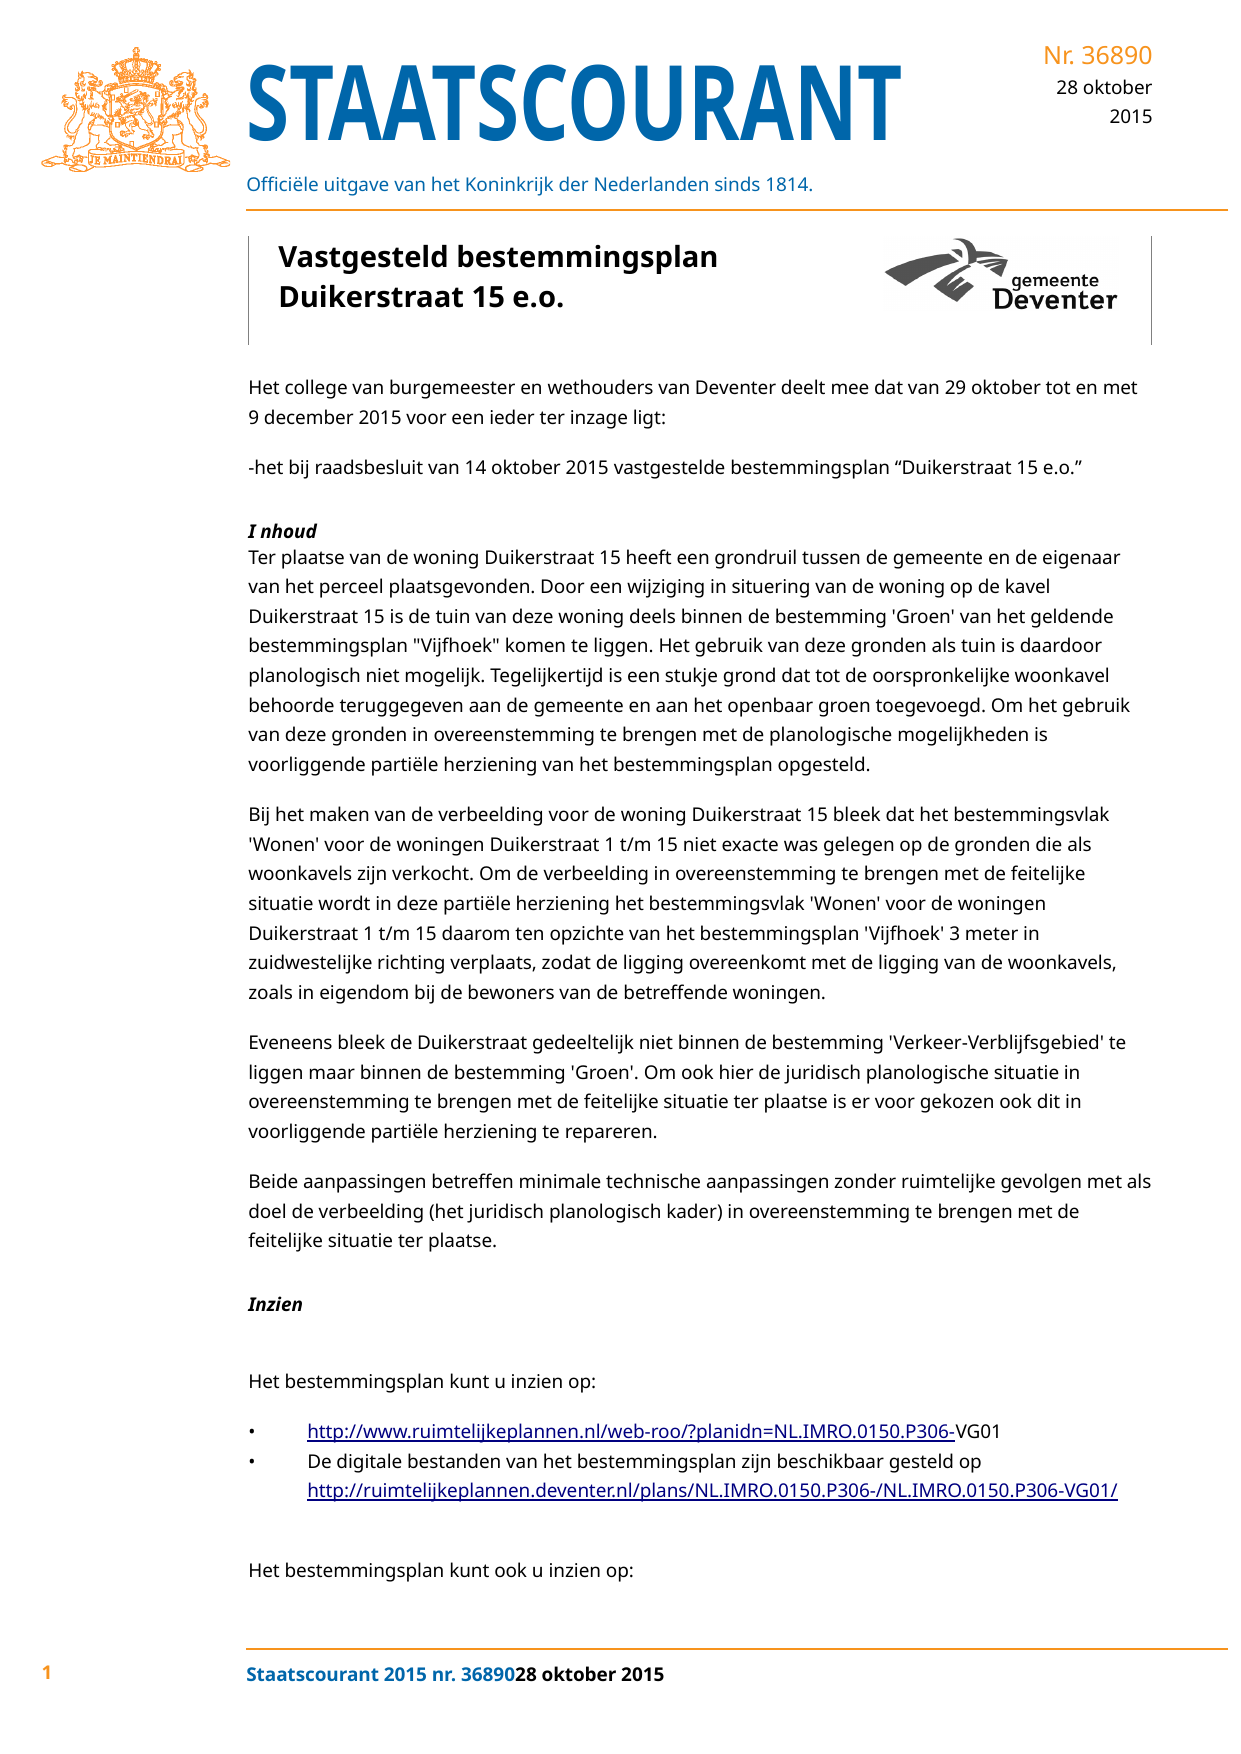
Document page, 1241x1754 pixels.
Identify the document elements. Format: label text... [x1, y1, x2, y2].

list De digitale bestanden van het bestemmingsplan zijn beschikbaar gesteld op http://ruimtelijkeplannen.deventer.nl/plans/NL.IMRO.0150.P306-/NL.IMRO.0150.P306-VG01/ [248, 1448, 1152, 1503]
text I nhoud [248, 518, 1152, 544]
text -het bij raadsbesluit van 14 oktober 2015 vastgestelde bestemmingsplan “Duikerstraat 15 e.o.” [248, 454, 1152, 480]
picture [882, 236, 1119, 311]
picture [41, 47, 231, 172]
text Het college van burgemeester en wethouders van Deventer deelt mee dat van 29 oktober tot en met 9 december 2015 voor een ieder ter inzage ligt: [248, 374, 1152, 429]
table_header [850, 236, 1151, 345]
text Inzien [248, 1292, 1152, 1317]
text Beide aanpassingen betreffen minimale technische aanpassingen zonder ruimtelijke gevolgen met als doel de verbeelding (het juridisch planologisch kader) in overeenstemming te brengen met de feitelijke situatie ter plaatse. [248, 1168, 1152, 1253]
text Het bestemmingsplan kunt u inzien op: [248, 1368, 1152, 1393]
table_header Vastgesteld bestemmingsplan Duikerstraat 15 e.o. [249, 236, 850, 345]
text Het bestemmingsplan kunt ook u inzien op: [248, 1557, 1152, 1583]
text Bij het maken van de verbeelding voor de woning Duikerstraat 15 bleek dat het bestemmingsvlak 'Wonen' voor de woningen Duikerstraat 1 t/m 15 niet exacte was gelegen op de gronden die als woonkavels zijn verkocht. Om de verbeelding in overeenstemming te brengen met de feitelijke situatie wordt in deze partiële herziening het bestemmingsvlak 'Wonen' voor de woningen Duikerstraat 1 t/m 15 daarom ten opzichte van het bestemmingsplan 'Vijfhoek' 3 meter in zuidwestelijke richting verplaats, zodat de ligging overeenkomt met de ligging van de woonkavels, zoals in eigendom bij de bewoners van de betreffende woningen. [248, 801, 1152, 1005]
text Ter plaatse van de woning Duikerstraat 15 heeft een grondruil tussen de gemeente en de eigenaar van het perceel plaatsgevonden. Door een wijziging in situering van de woning op de kavel Duikerstraat 15 is de tuin van deze woning deels binnen de bestemming 'Groen' van het geldende bestemmingsplan "Vijfhoek" komen te liggen. Het gebruik van deze gronden als tuin is daardoor planologisch niet mogelijk. Tegelijkertijd is een stukje grond dat tot de oorspronkelijke woonkavel behoorde teruggegeven aan de gemeente en aan het openbaar groen toegevoegd. Om het gebruik van deze gronden in overeenstemming te brengen met de planologische mogelijkheden is voorliggende partiële herziening van het bestemmingsplan opgesteld. [248, 544, 1152, 777]
list http://www.ruimtelijkeplannen.nl/web-roo/?planidn=NL.IMRO.0150.P306-VG01 [248, 1418, 1152, 1444]
text Eveneens bleek de Duikerstraat gedeeltelijk niet binnen de bestemming 'Verkeer-Verblijfsgebied' te liggen maar binnen de bestemming 'Groen'. Om ook hier de juridisch planologische situatie in overeenstemming te brengen met de feitelijke situatie ter plaatse is er voor gekozen ook dit in voorliggende partiële herziening te repareren. [248, 1029, 1152, 1144]
